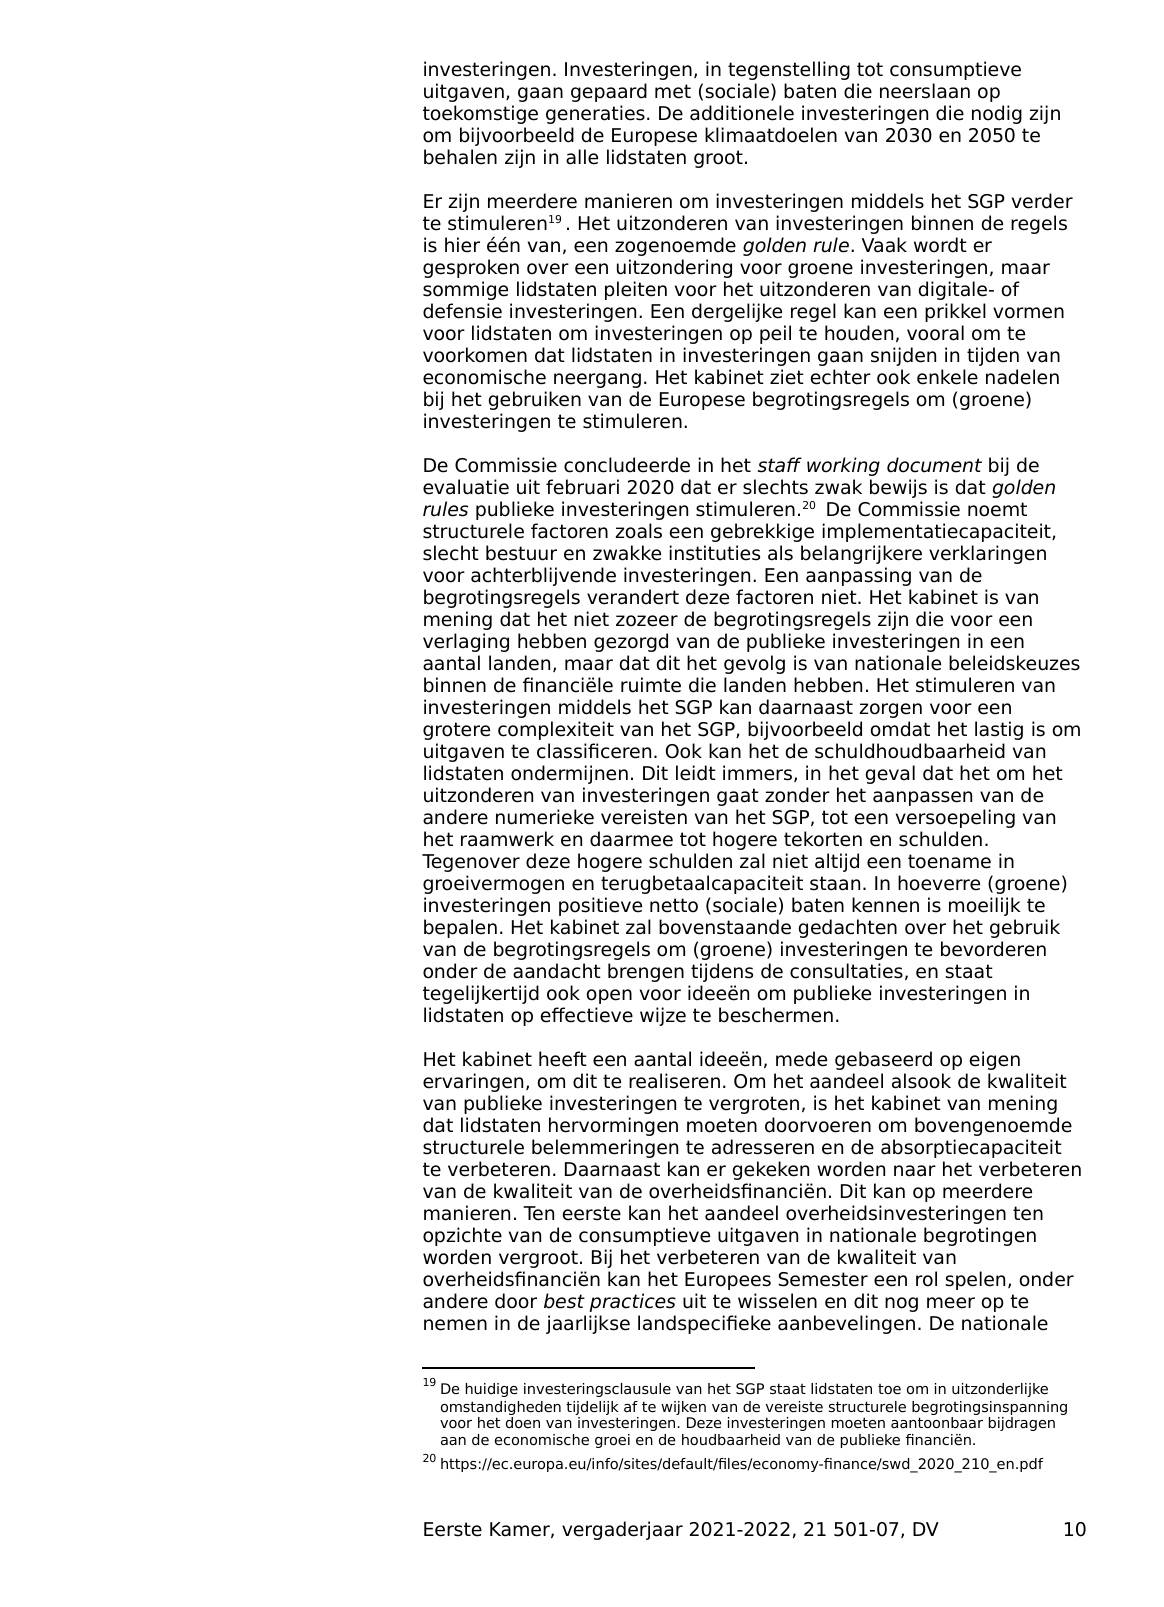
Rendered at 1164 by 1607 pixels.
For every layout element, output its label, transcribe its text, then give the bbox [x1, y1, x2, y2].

text https://ec.europa.eu/info/sites/default/files/economy-finance/swd_2020_210_en.pdf [422, 1452, 1087, 1474]
text Er zijn meerdere manieren om investeringen middels het SGP verder te stimuleren. Het uitzonderen van investeringen binnen de regels is hier één van, een zogenoemde golden rule. Vaak wordt er gesproken over een uitzondering voor groene investeringen, maar sommige lidstaten pleiten voor het uitzonderen van digitale- of defensie investeringen. Een dergelijke regel kan een prikkel vormen voor lidstaten om investeringen op peil te houden, vooral om te voorkomen dat lidstaten in investeringen gaan snijden in tijden van economische neergang. Het kabinet ziet echter ook enkele nadelen bij het gebruiken van de Europese begrotingsregels om (groene) investeringen te stimuleren. [422, 191, 1087, 433]
text Het kabinet heeft een aantal ideeën, mede gebaseerd op eigen ervaringen, om dit te realiseren. Om het aandeel alsook de kwaliteit van publieke investeringen te vergroten, is het kabinet van mening dat lidstaten hervormingen moeten doorvoeren om bovengenoemde structurele belemmeringen te adresseren en de absorptiecapaciteit te verbeteren. Daarnaast kan er gekeken worden naar het verbeteren van de kwaliteit van de overheidsfinanciën. Dit kan op meerdere manieren. Ten eerste kan het aandeel overheidsinvesteringen ten opzichte van de consumptieve uitgaven in nationale begrotingen worden vergroot. Bij het verbeteren van de kwaliteit van overheidsfinanciën kan het Europees Semester een rol spelen, onder andere door best practices uit te wisselen en dit nog meer op te nemen in de jaarlijkse landspecifieke aanbevelingen. De nationale [422, 1049, 1087, 1334]
text De Commissie concludeerde in het staff working document bij de evaluatie uit februari 2020 dat er slechts zwak bewijs is dat golden rules publieke investeringen stimuleren. De Commissie noemt structurele factoren zoals een gebrekkige implementatiecapaciteit, slecht bestuur en zwakke instituties als belangrijkere verklaringen voor achterblijvende investeringen. Een aanpassing van de begrotingsregels verandert deze factoren niet. Het kabinet is van mening dat het niet zozeer de begrotingsregels zijn die voor een verlaging hebben gezorgd van de publieke investeringen in een aantal landen, maar dat dit het gevolg is van nationale beleidskeuzes binnen de financiële ruimte die landen hebben. Het stimuleren van investeringen middels het SGP kan daarnaast zorgen voor een grotere complexiteit van het SGP, bijvoorbeeld omdat het lastig is om uitgaven te classificeren. Ook kan het de schuldhoudbaarheid van lidstaten ondermijnen. Dit leidt immers, in het geval dat het om het uitzonderen van investeringen gaat zonder het aanpassen van de andere numerieke vereisten van het SGP, tot een versoepeling van het raamwerk en daarmee tot hogere tekorten en schulden. Tegenover deze hogere schulden zal niet altijd een toename in groeivermogen en terugbetaalcapaciteit staan. In hoeverre (groene) investeringen positieve netto (sociale) baten kennen is moeilijk te bepalen. Het kabinet zal bovenstaande gedachten over het gebruik van de begrotingsregels om (groene) investeringen te bevorderen onder de aandacht brengen tijdens de consultaties, en staat tegelijkertijd ook open voor ideeën om publieke investeringen in lidstaten op effectieve wijze te beschermen. [422, 455, 1087, 1027]
text De huidige investeringsclausule van het SGP staat lidstaten toe om in uitzonderlijke omstandigheden tijdelijk af te wijken van de vereiste structurele begrotingsinspanning voor het doen van investeringen. Deze investeringen moeten aantoonbaar bijdragen aan de economische groei en de houdbaarheid van de publieke financiën. [422, 1377, 1087, 1449]
text investeringen. Investeringen, in tegenstelling tot consumptieve uitgaven, gaan gepaard met (sociale) baten die neerslaan op toekomstige generaties. De additionele investeringen die nodig zijn om bijvoorbeeld de Europese klimaatdoelen van 2030 en 2050 te behalen zijn in alle lidstaten groot. [422, 59, 1087, 169]
